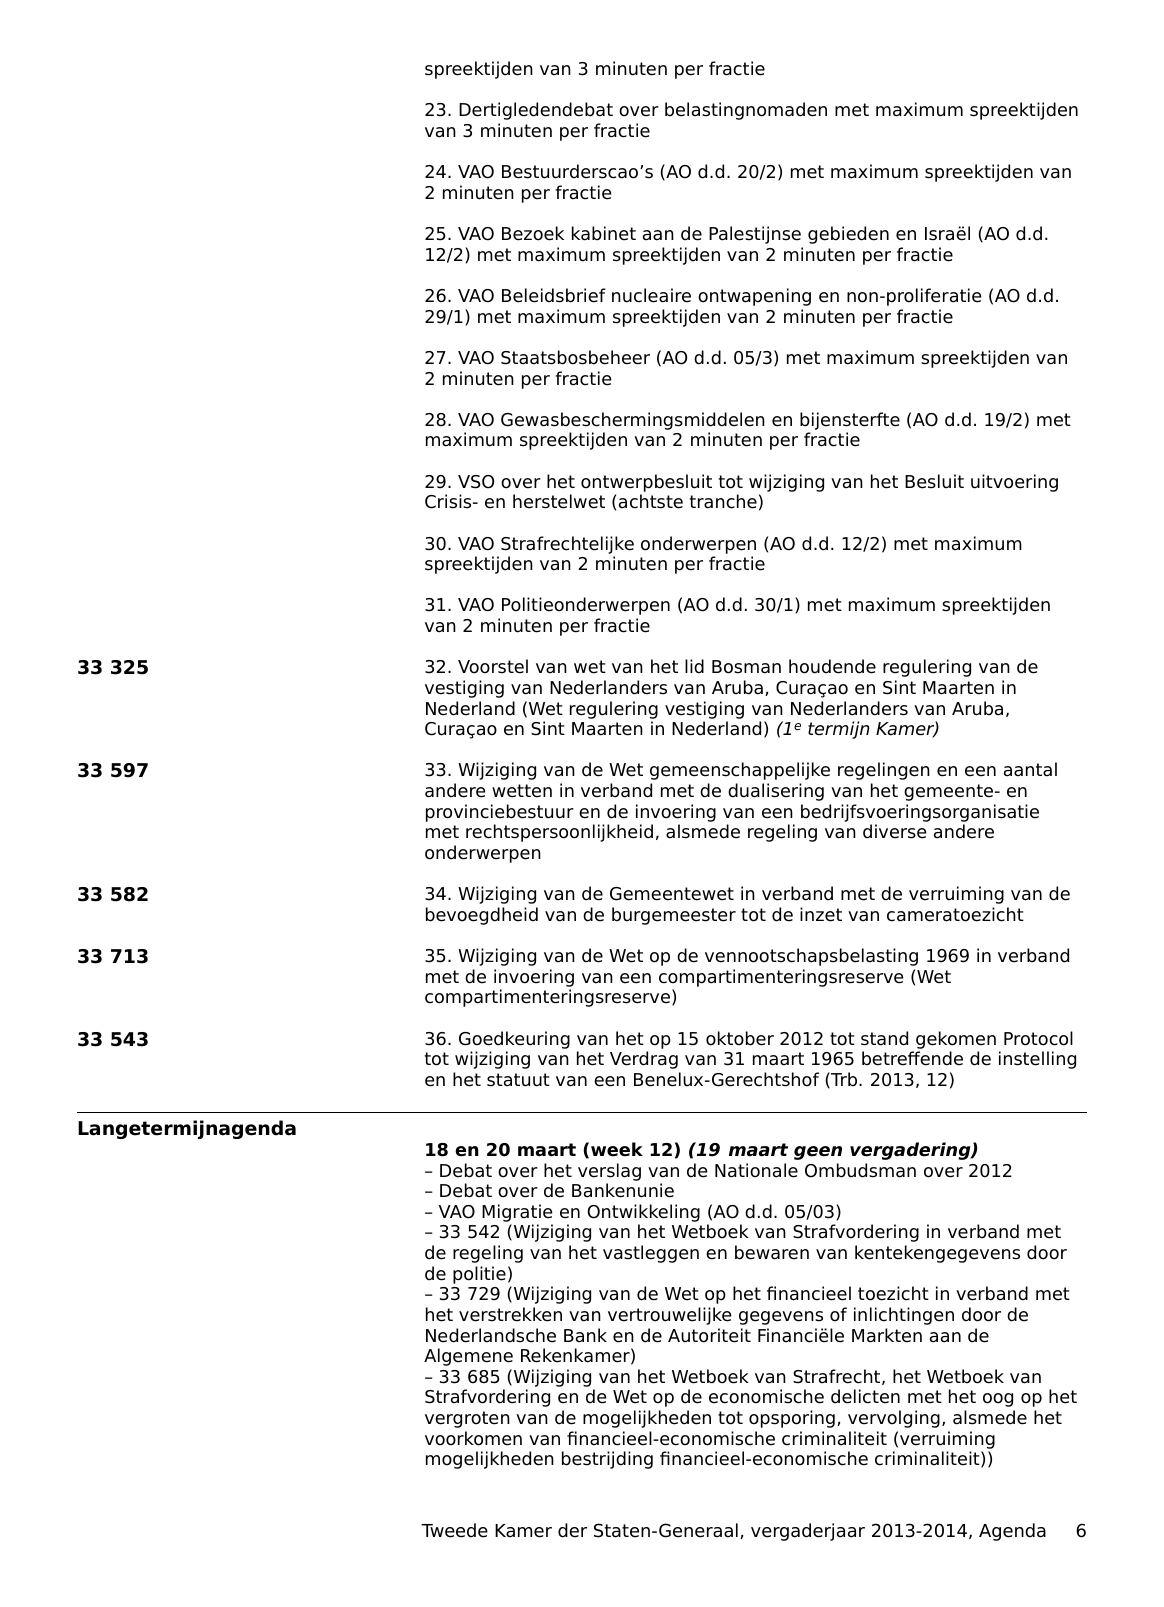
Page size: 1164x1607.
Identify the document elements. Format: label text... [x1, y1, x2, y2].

table_cell [401, 204, 418, 224]
table_cell [77, 389, 401, 410]
table_header Langetermijnagenda [77, 1113, 401, 1140]
table_cell [418, 925, 1087, 946]
table_cell [77, 348, 401, 389]
table_cell [418, 204, 1087, 224]
table_cell [418, 1008, 1087, 1028]
table_cell [418, 80, 1087, 100]
table_cell [418, 513, 1087, 533]
table_cell [77, 1202, 401, 1222]
table_cell [401, 451, 418, 472]
table_cell [77, 327, 401, 348]
table_cell 33 597 [77, 760, 401, 863]
table_cell – VAO Migratie en Ontwikkeling (AO d.d. 05/03) [418, 1202, 1087, 1222]
table_cell [77, 472, 401, 513]
table_cell [77, 410, 401, 451]
table_cell [77, 80, 401, 100]
table_cell [401, 595, 418, 637]
table_cell [401, 1140, 418, 1161]
table_cell [77, 637, 401, 657]
table_cell [77, 142, 401, 162]
table_cell [401, 142, 418, 162]
table_cell [401, 80, 418, 100]
table_cell [401, 1202, 418, 1222]
table_cell [401, 637, 418, 657]
table_cell 18 en 20 maart (week 12) (19 maart geen vergadering) [418, 1140, 1087, 1161]
table_cell [77, 265, 401, 286]
table_cell 36. Goedkeuring van het op 15 oktober 2012 tot stand gekomen Protocol tot wijziging van het Verdrag van 31 maart 1965 betreffende de instelling en het statuut van een Benelux-Gerechtshof (Trb. 2013, 12) [418, 1029, 1087, 1090]
table_header [401, 1113, 418, 1140]
table_cell [401, 925, 418, 946]
table_cell 23. Dertigledendebat over belastingnomaden met maximum spreektijden van 3 minuten per fractie [418, 100, 1087, 142]
table_cell [401, 1161, 418, 1181]
table_cell 33 582 [77, 884, 401, 925]
table_cell [418, 389, 1087, 410]
table_cell [401, 864, 418, 884]
table_cell [77, 204, 401, 224]
table_cell [77, 224, 401, 265]
table_cell [401, 327, 418, 348]
table_cell [77, 513, 401, 533]
table_cell [401, 100, 418, 142]
table_cell [401, 224, 418, 265]
table_cell [77, 451, 401, 472]
table_cell – Debat over het verslag van de Nationale Ombudsman over 2012 [418, 1161, 1087, 1181]
table_cell [401, 884, 418, 925]
table_cell [418, 637, 1087, 657]
table_cell – Debat over de Bankenunie [418, 1181, 1087, 1202]
table_cell [401, 265, 418, 286]
table_cell [401, 472, 418, 513]
table_cell [401, 657, 418, 740]
table_cell [418, 451, 1087, 472]
table_cell [418, 864, 1087, 884]
table_cell [77, 864, 401, 884]
table_cell [77, 1367, 401, 1470]
table_cell 29. VSO over het ontwerpbesluit tot wijziging van het Besluit uitvoering Crisis- en herstelwet (achtste tranche) [418, 472, 1087, 513]
table_cell spreektijden van 3 minuten per fractie [418, 59, 1087, 80]
table_cell [401, 740, 418, 760]
table_cell 34. Wijziging van de Gemeentewet in verband met de verruiming van de bevoegdheid van de burgemeester tot de inzet van cameratoezicht [418, 884, 1087, 925]
table_cell [418, 327, 1087, 348]
table_cell [401, 946, 418, 1008]
table_cell 33. Wijziging van de Wet gemeenschappelijke regelingen en een aantal andere wetten in verband met de dualisering van het gemeente- en provinciebestuur en de invoering van een bedrijfsvoeringsorganisatie met rechtspersoonlijkheid, alsmede regeling van diverse andere onderwerpen [418, 760, 1087, 863]
table_cell [77, 1181, 401, 1202]
table_cell [418, 265, 1087, 286]
table_cell 31. VAO Politieonderwerpen (AO d.d. 30/1) met maximum spreektijden van 2 minuten per fractie [418, 595, 1087, 637]
table_cell [77, 1223, 401, 1284]
table_cell [77, 1140, 401, 1161]
table_header [418, 1113, 1087, 1140]
table_cell [401, 1181, 418, 1202]
table_cell [401, 575, 418, 595]
table_cell [418, 142, 1087, 162]
table_cell [77, 925, 401, 946]
table_cell [77, 1161, 401, 1181]
table_cell 35. Wijziging van de Wet op de vennootschapsbelasting 1969 in verband met de invoering van een compartimenteringsreserve (Wet compartimenteringsreserve) [418, 946, 1087, 1008]
table_cell 28. VAO Gewasbeschermingsmiddelen en bijensterfte (AO d.d. 19/2) met maximum spreektijden van 2 minuten per fractie [418, 410, 1087, 451]
table_cell [401, 286, 418, 327]
table_cell [401, 59, 418, 80]
table_cell [77, 286, 401, 327]
table_cell [77, 575, 401, 595]
table_cell – 33 685 (Wijziging van het Wetboek van Strafrecht, het Wetboek van Strafvordering en de Wet op de economische delicten met het oog op het vergroten van de mogelijkheden tot opsporing, vervolging, alsmede het voorkomen van financieel-economische criminaliteit (verruiming mogelijkheden bestrijding financieel-economische criminaliteit)) [418, 1367, 1087, 1470]
table_cell [77, 100, 401, 142]
table_cell [401, 1223, 418, 1284]
table_cell [77, 59, 401, 80]
table_cell [401, 389, 418, 410]
table_cell [77, 1008, 401, 1028]
table_cell 32. Voorstel van wet van het lid Bosman houdende regulering van de vestiging van Nederlanders van Aruba, Curaçao en Sint Maarten in Nederland (Wet regulering vestiging van Nederlanders van Aruba, Curaçao en Sint Maarten in Nederland) (1e termijn Kamer) [418, 657, 1087, 740]
table_cell [401, 513, 418, 533]
table_cell [418, 740, 1087, 760]
table_cell 33 325 [77, 657, 401, 740]
table_cell 26. VAO Beleidsbrief nucleaire ontwapening en non-proliferatie (AO d.d. 29/1) met maximum spreektijden van 2 minuten per fractie [418, 286, 1087, 327]
table_cell [77, 595, 401, 637]
table_cell [401, 162, 418, 203]
table_cell [401, 348, 418, 389]
table_cell [401, 534, 418, 575]
table_cell – 33 542 (Wijziging van het Wetboek van Strafvordering in verband met de regeling van het vastleggen en bewaren van kentekengegevens door de politie) [418, 1223, 1087, 1284]
table_cell – 33 729 (Wijziging van de Wet op het financieel toezicht in verband met het verstrekken van vertrouwelijke gegevens of inlichtingen door de Nederlandsche Bank en de Autoriteit Financiële Markten aan de Algemene Rekenkamer) [418, 1284, 1087, 1367]
table_cell [77, 1284, 401, 1367]
table_cell 33 713 [77, 946, 401, 1008]
table_cell [77, 534, 401, 575]
table_cell [401, 1008, 418, 1028]
table_cell [401, 410, 418, 451]
table_cell [418, 575, 1087, 595]
table_cell 24. VAO Bestuurderscao’s (AO d.d. 20/2) met maximum spreektijden van 2 minuten per fractie [418, 162, 1087, 203]
table_cell [77, 162, 401, 203]
table_cell 27. VAO Staatsbosbeheer (AO d.d. 05/3) met maximum spreektijden van 2 minuten per fractie [418, 348, 1087, 389]
table_cell [401, 760, 418, 863]
table_cell [77, 740, 401, 760]
table_cell 30. VAO Strafrechtelijke onderwerpen (AO d.d. 12/2) met maximum spreektijden van 2 minuten per fractie [418, 534, 1087, 575]
table_cell 33 543 [77, 1029, 401, 1090]
table_cell 25. VAO Bezoek kabinet aan de Palestijnse gebieden en Israël (AO d.d. 12/2) met maximum spreektijden van 2 minuten per fractie [418, 224, 1087, 265]
table_cell [401, 1367, 418, 1470]
table_cell [401, 1284, 418, 1367]
table_cell [401, 1029, 418, 1090]
